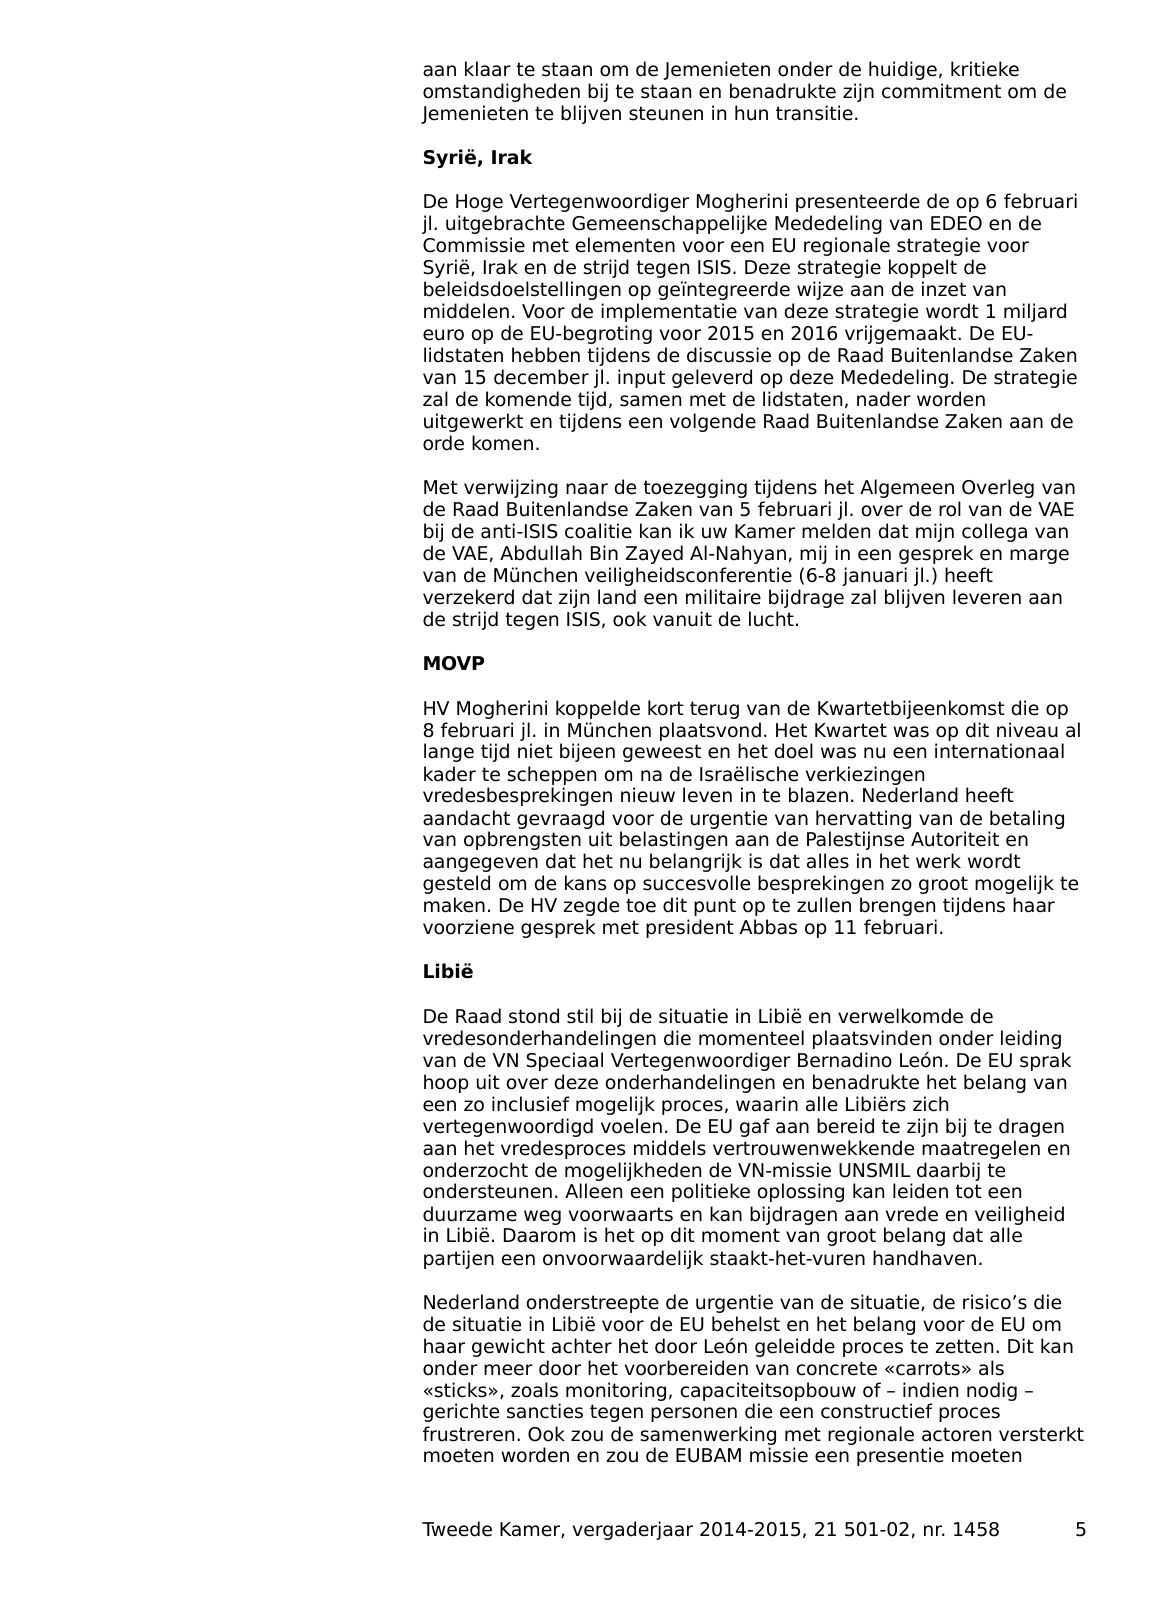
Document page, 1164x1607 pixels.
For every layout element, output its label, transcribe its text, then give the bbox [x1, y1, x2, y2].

text Met verwijzing naar de toezegging tijdens het Algemeen Overleg van de Raad Buitenlandse Zaken van 5 februari jl. over de rol van de VAE bij de anti-ISIS coalitie kan ik uw Kamer melden dat mijn collega van de VAE, Abdullah Bin Zayed Al-Nahyan, mij in een gesprek en marge van de München veiligheidsconferentie (6-8 januari jl.) heeft verzekerd dat zijn land een militaire bijdrage zal blijven leveren aan de strijd tegen ISIS, ook vanuit de lucht. [422, 477, 1087, 631]
subtitle MOVP [422, 653, 1087, 675]
subtitle Syrië, Irak [422, 147, 1087, 169]
text Nederland onderstreepte de urgentie van de situatie, de risico’s die de situatie in Libië voor de EU behelst en het belang voor de EU om haar gewicht achter het door León geleidde proces te zetten. Dit kan onder meer door het voorbereiden van concrete «carrots» als «sticks», zoals monitoring, capaciteitsopbouw of – indien nodig – gerichte sancties tegen personen die een constructief proces frustreren. Ook zou de samenwerking met regionale actoren versterkt moeten worden en zou de EUBAM missie een presentie moeten [422, 1292, 1087, 1467]
text HV Mogherini koppelde kort terug van de Kwartetbijeenkomst die op 8 februari jl. in München plaatsvond. Het Kwartet was op dit niveau al lange tijd niet bijeen geweest en het doel was nu een internationaal kader te scheppen om na de Israëlische verkiezingen vredesbesprekingen nieuw leven in te blazen. Nederland heeft aandacht gevraagd voor de urgentie van hervatting van de betaling van opbrengsten uit belastingen aan de Palestijnse Autoriteit en aangegeven dat het nu belangrijk is dat alles in het werk wordt gesteld om de kans op succesvolle besprekingen zo groot mogelijk te maken. De HV zegde toe dit punt op te zullen brengen tijdens haar voorziene gesprek met president Abbas op 11 februari. [422, 697, 1087, 939]
text De Raad stond stil bij de situatie in Libië en verwelkomde de vredesonderhandelingen die momenteel plaatsvinden onder leiding van de VN Speciaal Vertegenwoordiger Bernadino León. De EU sprak hoop uit over deze onderhandelingen en benadrukte het belang van een zo inclusief mogelijk proces, waarin alle Libiërs zich vertegenwoordigd voelen. De EU gaf aan bereid te zijn bij te dragen aan het vredesproces middels vertrouwenwekkende maatregelen en onderzocht de mogelijkheden de VN-missie UNSMIL daarbij te ondersteunen. Alleen een politieke oplossing kan leiden tot een duurzame weg voorwaarts en kan bijdragen aan vrede en veiligheid in Libië. Daarom is het op dit moment van groot belang dat alle partijen een onvoorwaardelijk staakt-het-vuren handhaven. [422, 1006, 1087, 1269]
text De Hoge Vertegenwoordiger Mogherini presenteerde de op 6 februari jl. uitgebrachte Gemeenschappelijke Mededeling van EDEO en de Commissie met elementen voor een EU regionale strategie voor Syrië, Irak en de strijd tegen ISIS. Deze strategie koppelt de beleidsdoelstellingen op geïntegreerde wijze aan de inzet van middelen. Voor de implementatie van deze strategie wordt 1 miljard euro op de EU-begroting voor 2015 en 2016 vrijgemaakt. De EU-lidstaten hebben tijdens de discussie op de Raad Buitenlandse Zaken van 15 december jl. input geleverd op deze Mededeling. De strategie zal de komende tijd, samen met de lidstaten, nader worden uitgewerkt en tijdens een volgende Raad Buitenlandse Zaken aan de orde komen. [422, 191, 1087, 455]
text aan klaar te staan om de Jemenieten onder de huidige, kritieke omstandigheden bij te staan en benadrukte zijn commitment om de Jemenieten te blijven steunen in hun transitie. [422, 59, 1087, 125]
subtitle Libië [422, 961, 1087, 983]
